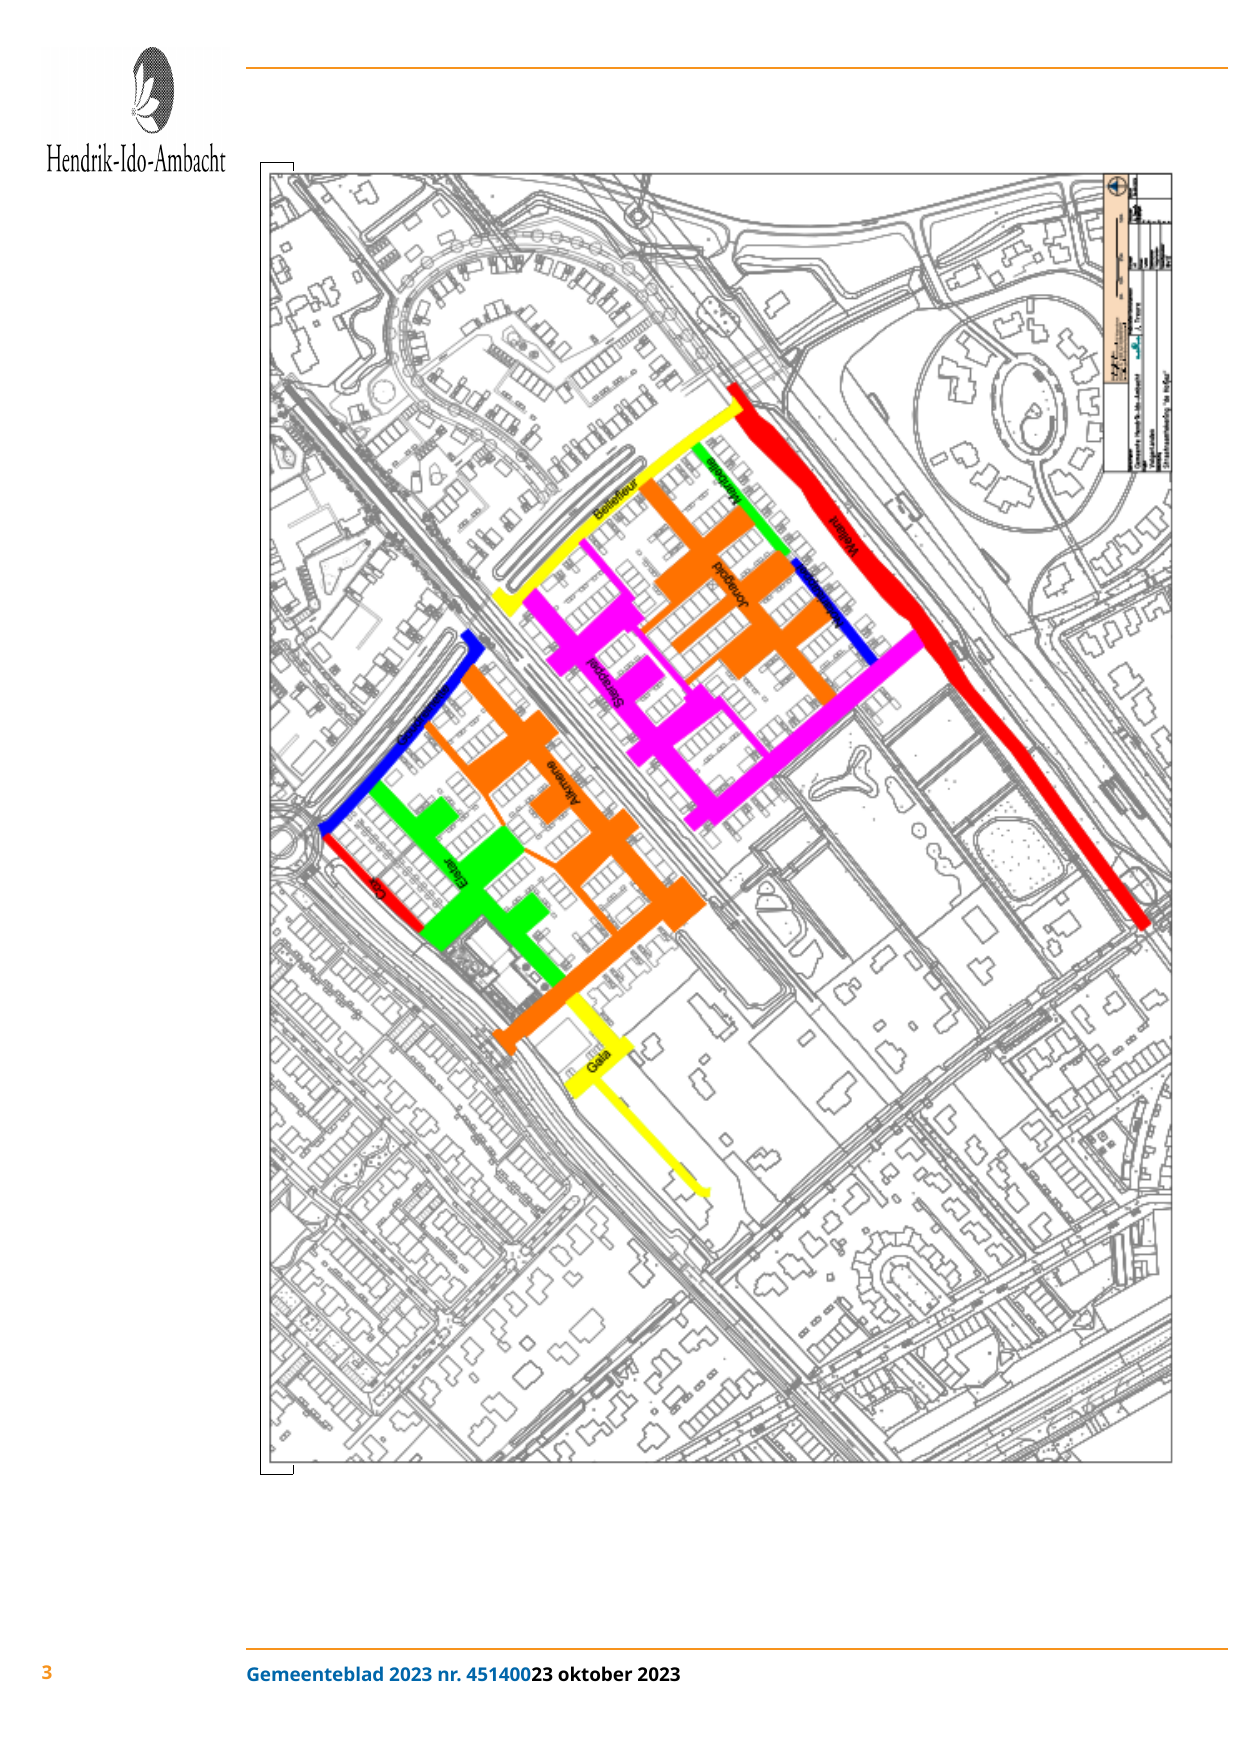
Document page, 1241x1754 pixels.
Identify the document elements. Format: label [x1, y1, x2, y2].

picture [41, 47, 231, 172]
picture [268, 171, 1173, 1465]
